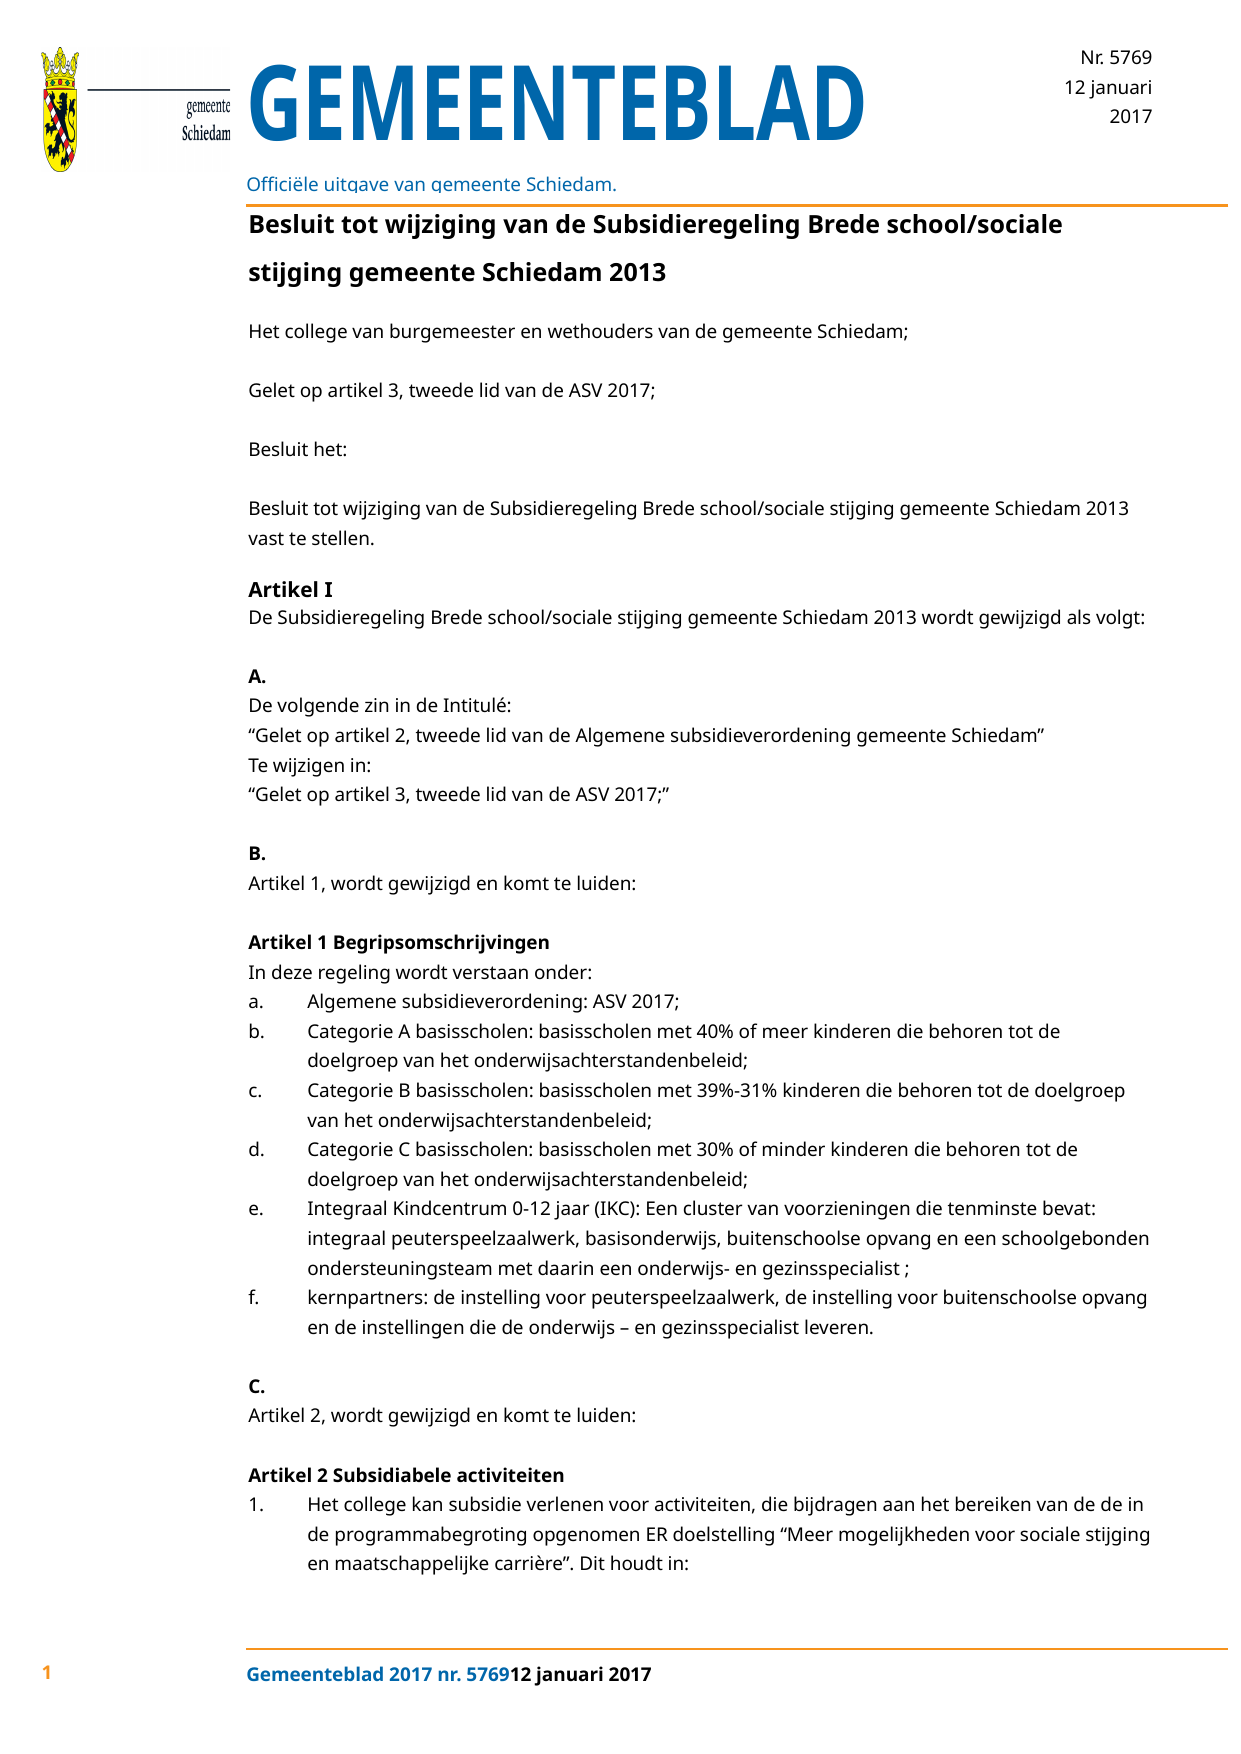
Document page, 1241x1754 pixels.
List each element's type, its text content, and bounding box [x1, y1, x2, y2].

text C. [248, 1373, 1152, 1399]
text Artikel 2, wordt gewijzigd en komt te luiden: [248, 1403, 1152, 1428]
text A. [248, 663, 1152, 689]
text Gelet op artikel 3, tweede lid van de ASV 2017; [248, 377, 1152, 403]
text Artikel 1, wordt gewijzigd en komt te luiden: [248, 870, 1152, 896]
text Besluit tot wijziging van de Subsidieregeling Brede school/sociale stijging gemeente Schiedam 2013 vast te stellen. [248, 495, 1152, 551]
list Categorie B basisscholen: basisscholen met 39%-31% kinderen die behoren tot de doelgroep van het onderwijsachterstandenbeleid; [248, 1077, 1152, 1132]
text Artikel 2 Subsidiabele activiteiten [248, 1462, 1152, 1487]
list Integraal Kindcentrum 0-12 jaar (IKC): Een cluster van voorzieningen die tenminste bevat: integraal peuterspeelzaalwerk, basisonderwijs, buitenschoolse opvang en een schoolgebonden ondersteuningsteam met daarin een onderwijs- en gezinsspecialist ; [248, 1196, 1152, 1280]
list Categorie C basisscholen: basisscholen met 30% of minder kinderen die behoren tot de doelgroep van het onderwijsachterstandenbeleid; [248, 1136, 1152, 1192]
text Besluit tot wijziging van de Subsidieregeling Brede school/sociale stijging gemeente Schiedam 2013 [248, 207, 1152, 288]
list Categorie A basisscholen: basisscholen met 40% of meer kinderen die behoren tot de doelgroep van het onderwijsachterstandenbeleid; [248, 1018, 1152, 1073]
text “Gelet op artikel 3, tweede lid van de ASV 2017;” [248, 781, 1152, 807]
text De volgende zin in de Intitulé: [248, 693, 1152, 718]
text Te wijzigen in: [248, 752, 1152, 777]
picture [41, 47, 231, 172]
text “Gelet op artikel 2, tweede lid van de Algemene subsidieverordening gemeente Schiedam” [248, 722, 1152, 748]
list kernpartners: de instelling voor peuterspeelzaalwerk, de instelling voor buitenschoolse opvang en de instellingen die de onderwijs – en gezinsspecialist leveren. [248, 1284, 1152, 1339]
text In deze regeling wordt verstaan onder: [248, 959, 1152, 984]
text De Subsidieregeling Brede school/sociale stijging gemeente Schiedam 2013 wordt gewijzigd als volgt: [248, 604, 1152, 629]
text Artikel 1 Begripsomschrijvingen [248, 929, 1152, 955]
text Artikel I [248, 575, 1152, 604]
text Besluit het: [248, 436, 1152, 462]
text B. [248, 841, 1152, 866]
list Het college kan subsidie verlenen voor activiteiten, die bijdragen aan het bereiken van de de in de programmabegroting opgenomen ER doelstelling “Meer mogelijkheden voor sociale stijging en maatschappelijke carrière”. Dit houdt in: [248, 1491, 1152, 1576]
list Algemene subsidieverordening: ASV 2017; [248, 988, 1152, 1014]
text Het college van burgemeester en wethouders van de gemeente Schiedam; [248, 318, 1152, 344]
